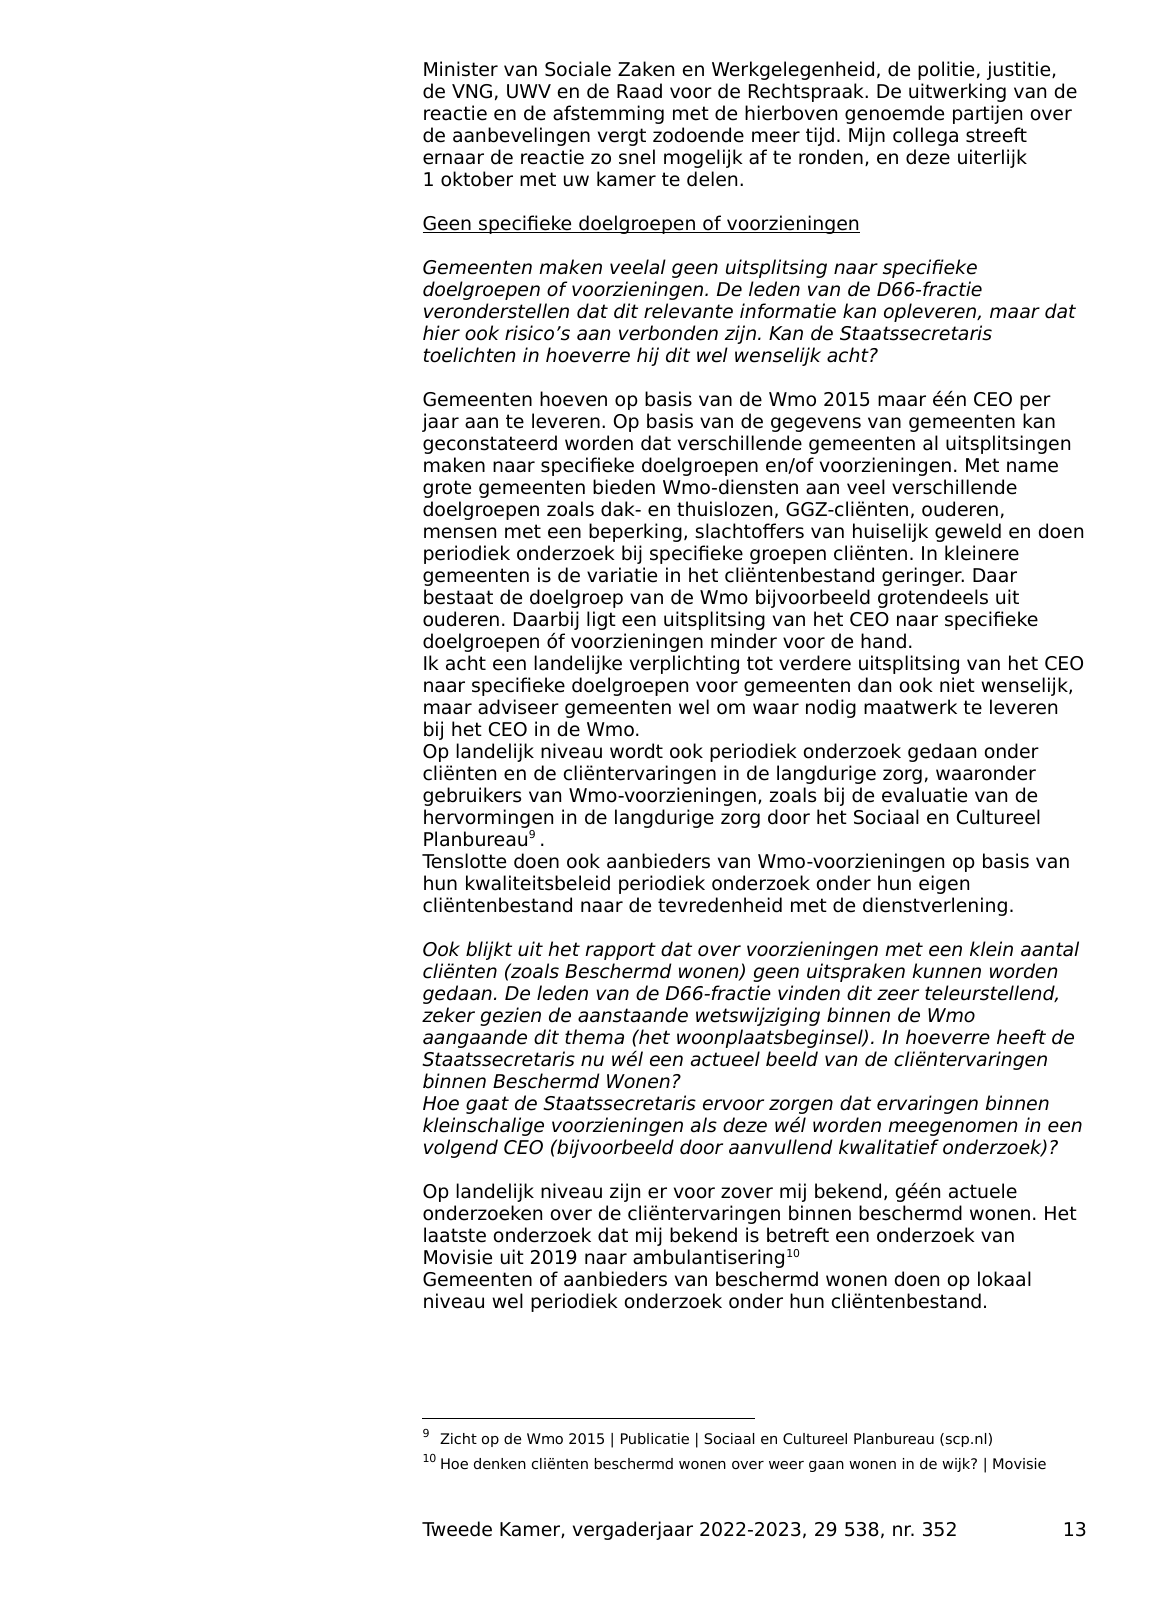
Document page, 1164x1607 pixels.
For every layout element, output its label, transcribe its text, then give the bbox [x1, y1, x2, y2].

text Minister van Sociale Zaken en Werkgelegenheid, de politie, justitie, de VNG, UWV en de Raad voor de Rechtspraak. De uitwerking van de reactie en de afstemming met de hierboven genoemde partijen over de aanbevelingen vergt zodoende meer tijd. Mijn collega streeft ernaar de reactie zo snel mogelijk af te ronden, en deze uiterlijk 1 oktober met uw kamer te delen. [422, 59, 1087, 191]
text Gemeenten hoeven op basis van de Wmo 2015 maar één CEO per jaar aan te leveren. Op basis van de gegevens van gemeenten kan geconstateerd worden dat verschillende gemeenten al uitsplitsingen maken naar specifieke doelgroepen en/of voorzieningen. Met name grote gemeenten bieden Wmo-diensten aan veel verschillende doelgroepen zoals dak- en thuislozen, GGZ-cliënten, ouderen, mensen met een beperking, slachtoffers van huiselijk geweld en doen periodiek onderzoek bij specifieke groepen cliënten. In kleinere gemeenten is de variatie in het cliëntenbestand geringer. Daar bestaat de doelgroep van de Wmo bijvoorbeeld grotendeels uit ouderen. Daarbij ligt een uitsplitsing van het CEO naar specifieke doelgroepen óf voorzieningen minder voor de hand. [422, 389, 1087, 653]
subtitle Geen specifieke doelgroepen of voorzieningen [422, 213, 1087, 235]
text Gemeenten maken veelal geen uitsplitsing naar specifieke doelgroepen of voorzieningen. De leden van de D66-fractie veronderstellen dat dit relevante informatie kan opleveren, maar dat hier ook risico’s aan verbonden zijn. Kan de Staatssecretaris toelichten in hoeverre hij dit wel wenselijk acht? [422, 257, 1087, 367]
text Ik acht een landelijke verplichting tot verdere uitsplitsing van het CEO naar specifieke doelgroepen voor gemeenten dan ook niet wenselijk, maar adviseer gemeenten wel om waar nodig maatwerk te leveren bij het CEO in de Wmo. [422, 653, 1087, 741]
text Hoe gaat de Staatssecretaris ervoor zorgen dat ervaringen binnen kleinschalige voorzieningen als deze wél worden meegenomen in een volgend CEO (bijvoorbeeld door aanvullend kwalitatief onderzoek)? [422, 1093, 1087, 1159]
text Op landelijk niveau zijn er voor zover mij bekend, géén actuele onderzoeken over de cliëntervaringen binnen beschermd wonen. Het laatste onderzoek dat mij bekend is betreft een onderzoek van Movisie uit 2019 naar ambulantisering [422, 1181, 1087, 1269]
text Zicht op de Wmo 2015 | Publicatie | Sociaal en Cultureel Planbureau (scp.nl) [422, 1427, 1087, 1449]
text Ook blijkt uit het rapport dat over voorzieningen met een klein aantal cliënten (zoals Beschermd wonen) geen uitspraken kunnen worden gedaan. De leden van de D66-fractie vinden dit zeer teleurstellend, zeker gezien de aanstaande wetswijziging binnen de Wmo aangaande dit thema (het woonplaatsbeginsel). In hoeverre heeft de Staatssecretaris nu wél een actueel beeld van de cliëntervaringen binnen Beschermd Wonen? [422, 939, 1087, 1093]
text Gemeenten of aanbieders van beschermd wonen doen op lokaal niveau wel periodiek onderzoek onder hun cliëntenbestand. [422, 1269, 1087, 1313]
text Hoe denken cliënten beschermd wonen over weer gaan wonen in de wijk? | Movisie [422, 1452, 1087, 1474]
text Op landelijk niveau wordt ook periodiek onderzoek gedaan onder cliënten en de cliëntervaringen in de langdurige zorg, waaronder gebruikers van Wmo-voorzieningen, zoals bij de evaluatie van de hervormingen in de langdurige zorg door het Sociaal en Cultureel Planbureau. [422, 741, 1087, 851]
text Tenslotte doen ook aanbieders van Wmo-voorzieningen op basis van hun kwaliteitsbeleid periodiek onderzoek onder hun eigen cliëntenbestand naar de tevredenheid met de dienstverlening. [422, 851, 1087, 917]
